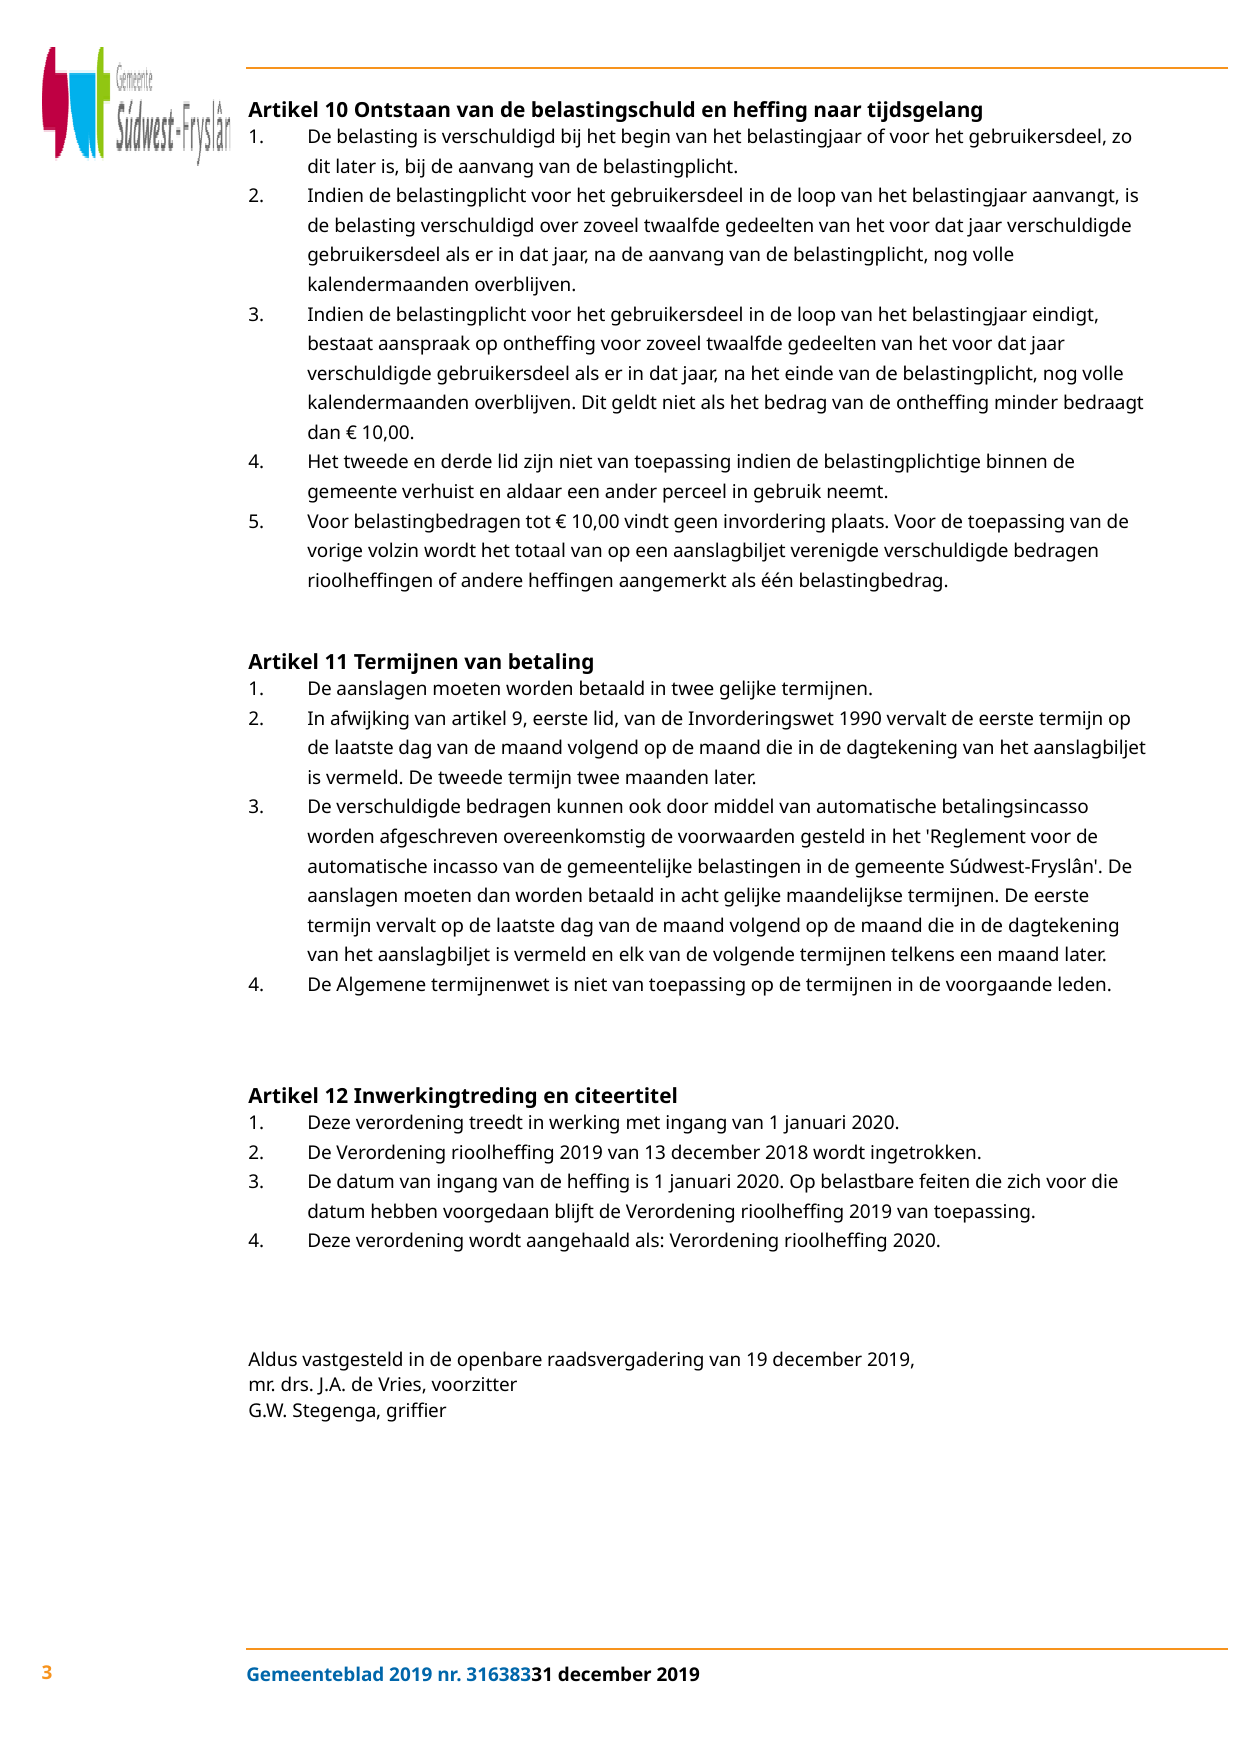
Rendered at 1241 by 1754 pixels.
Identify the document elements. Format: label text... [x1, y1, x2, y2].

list Indien de belastingplicht voor het gebruikersdeel in de loop van het belastingjaar eindigt, bestaat aanspraak op ontheffing voor zoveel twaalfde gedeelten van het voor dat jaar verschuldigde gebruikersdeel als er in dat jaar, na het einde van de belastingplicht, nog volle kalendermaanden overblijven. Dit geldt niet als het bedrag van de ontheffing minder bedraagt dan € 10,00. [248, 301, 1152, 445]
list De verschuldigde bedragen kunnen ook door middel van automatische betalingsincasso worden afgeschreven overeenkomstig de voorwaarden gesteld in het 'Reglement voor de automatische incasso van de gemeentelijke belastingen in de gemeente Súdwest-Fryslân'. De aanslagen moeten dan worden betaald in acht gelijke maandelijkse termijnen. De eerste termijn vervalt op de laatste dag van de maand volgend op de maand die in de dagtekening van het aanslagbiljet is vermeld en elk van de volgende termijnen telkens een maand later. [248, 794, 1152, 967]
list Het tweede en derde lid zijn niet van toepassing indien de belastingplichtige binnen de gemeente verhuist en aldaar een ander perceel in gebruik neemt. [248, 449, 1152, 504]
list De belasting is verschuldigd bij het begin van het belastingjaar of voor het gebruikersdeel, zo dit later is, bij de aanvang van de belastingplicht. [248, 123, 1152, 178]
text mr. drs. J.A. de Vries, voorzitter [248, 1372, 1152, 1397]
list In afwijking van artikel 9, eerste lid, van de Invorderingswet 1990 vervalt de eerste termijn op de laatste dag van de maand volgend op de maand die in de dagtekening van het aanslagbiljet is vermeld. De tweede termijn twee maanden later. [248, 705, 1152, 790]
list Voor belastingbedragen tot € 10,00 vindt geen invordering plaats. Voor de toepassing van de vorige volzin wordt het totaal van op een aanslagbiljet verenigde verschuldigde bedragen rioolheffingen of andere heffingen aangemerkt als één belastingbedrag. [248, 508, 1152, 593]
list De datum van ingang van de heffing is 1 januari 2020. Op belastbare feiten die zich voor die datum hebben voorgedaan blijft de Verordening rioolheffing 2019 van toepassing. [248, 1168, 1152, 1224]
list De Algemene termijnenwet is niet van toepassing op de termijnen in de voorgaande leden. [248, 971, 1152, 997]
text Artikel 11 Termijnen van betaling [248, 647, 1152, 675]
picture [41, 47, 231, 172]
list De aanslagen moeten worden betaald in twee gelijke termijnen. [248, 675, 1152, 701]
list Deze verordening wordt aangehaald als: Verordening rioolheffing 2020. [248, 1228, 1152, 1253]
text Artikel 12 Inwerkingtreding en citeertitel [248, 1081, 1152, 1109]
text Artikel 10 Ontstaan van de belastingschuld en heffing naar tijdsgelang [248, 95, 1152, 123]
text G.W. Stegenga, griffier [248, 1397, 1152, 1423]
list Indien de belastingplicht voor het gebruikersdeel in de loop van het belastingjaar aanvangt, is de belasting verschuldigd over zoveel twaalfde gedeelten van het voor dat jaar verschuldigde gebruikersdeel als er in dat jaar, na de aanvang van de belastingplicht, nog volle kalendermaanden overblijven. [248, 182, 1152, 297]
text Aldus vastgesteld in de openbare raadsvergadering van 19 december 2019, [248, 1346, 1152, 1372]
list De Verordening rioolheffing 2019 van 13 december 2018 wordt ingetrokken. [248, 1139, 1152, 1164]
list Deze verordening treedt in werking met ingang van 1 januari 2020. [248, 1109, 1152, 1135]
